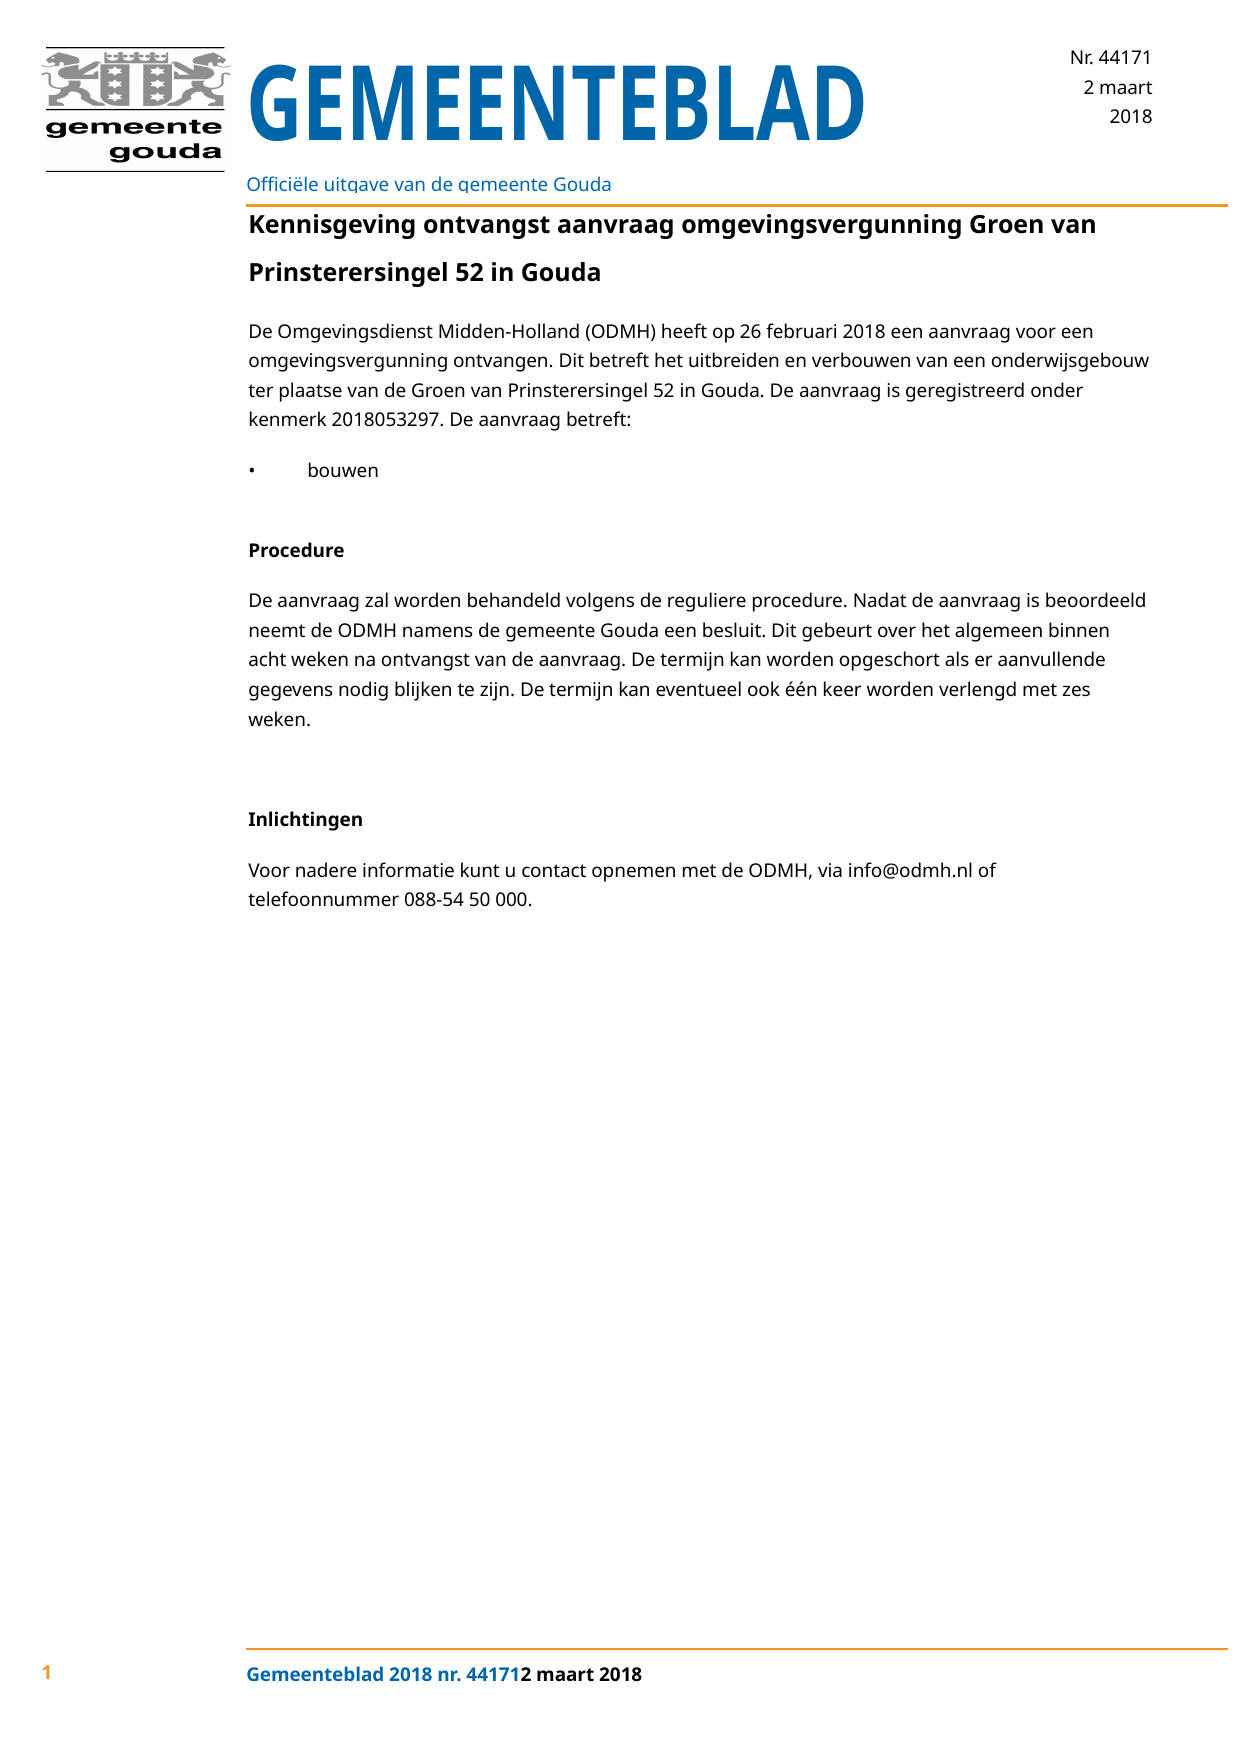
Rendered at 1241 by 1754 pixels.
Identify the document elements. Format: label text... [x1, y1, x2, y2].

list bouwen [248, 457, 1152, 483]
text Inlichtingen [248, 807, 1152, 832]
text De Omgevingsdienst Midden-Holland (ODMH) heeft op 26 februari 2018 een aanvraag voor een omgevingsvergunning ontvangen. Dit betreft het uitbreiden en verbouwen van een onderwijsgebouw ter plaatse van de Groen van Prinsterersingel 52 in Gouda. De aanvraag is geregistreerd onder kenmerk 2018053297. De aanvraag betreft: [248, 318, 1152, 432]
text De aanvraag zal worden behandeld volgens de reguliere procedure. Nadat de aanvraag is beoordeeld neemt de ODMH namens de gemeente Gouda een besluit. Dit gebeurt over het algemeen binnen acht weken na ontvangst van de aanvraag. De termijn kan worden opgeschort als er aanvullende gegevens nodig blijken te zijn. De termijn kan eventueel ook één keer worden verlengd met zes weken. [248, 587, 1152, 732]
text Kennisgeving ontvangst aanvraag omgevingsvergunning Groen van Prinsterersingel 52 in Gouda [248, 207, 1152, 288]
picture [41, 47, 231, 172]
text Voor nadere informatie kunt u contact opnemen met de ODMH, via info@odmh.nl of telefoonnummer 088-54 50 000. [248, 857, 1152, 912]
text Procedure [248, 537, 1152, 563]
